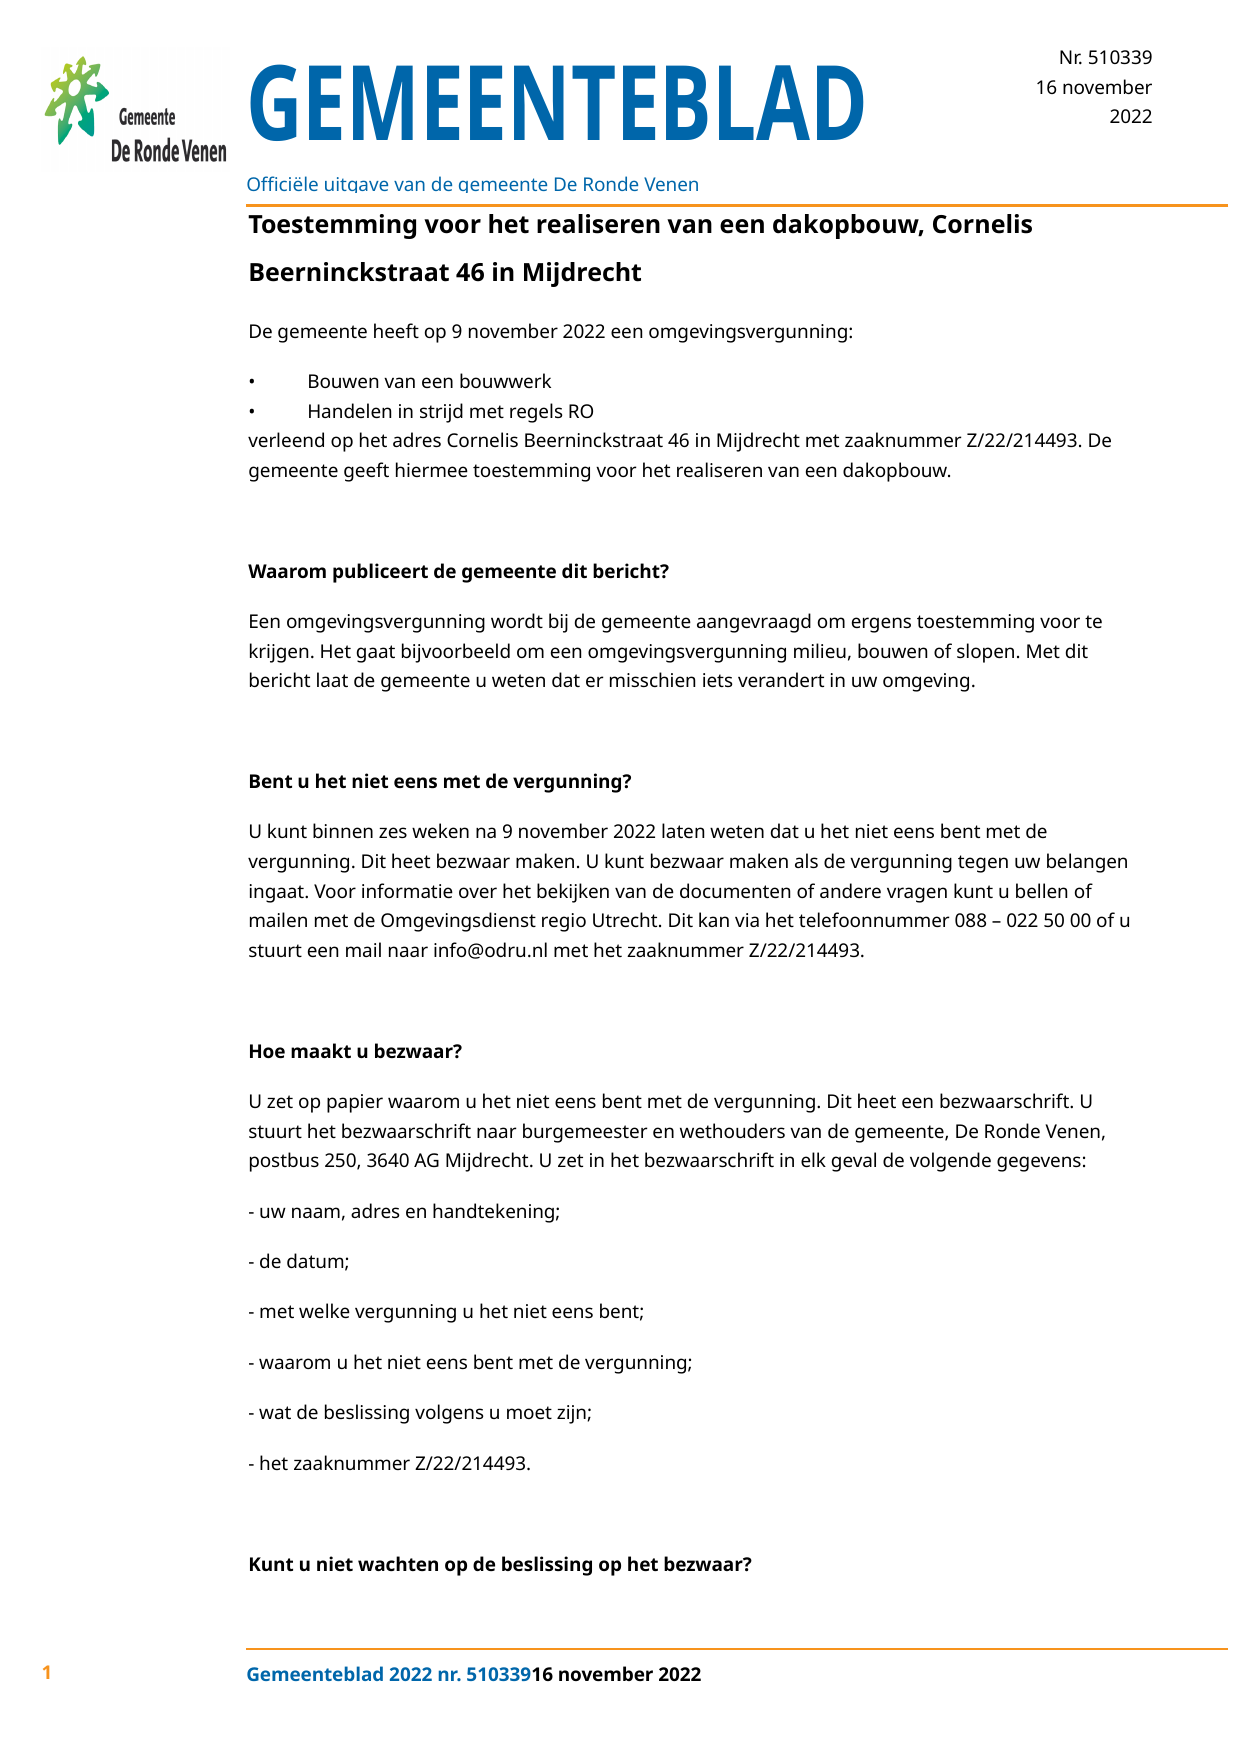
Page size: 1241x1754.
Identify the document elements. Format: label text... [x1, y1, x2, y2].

text U zet op papier waarom u het niet eens bent met de vergunning. Dit heet een bezwaarschrift. U stuurt het bezwaarschrift naar burgemeester en wethouders van de gemeente, De Ronde Venen, postbus 250, 3640 AG Mijdrecht. U zet in het bezwaarschrift in elk geval de volgende gegevens: [248, 1088, 1152, 1173]
text Hoe maakt u bezwaar? [248, 1038, 1152, 1064]
text Waarom publiceert de gemeente dit bericht? [248, 558, 1152, 584]
text - wat de beslissing volgens u moet zijn; [248, 1399, 1152, 1425]
text Toestemming voor het realiseren van een dakopbouw, Cornelis Beerninckstraat 46 in Mijdrecht [248, 207, 1152, 288]
picture [41, 47, 231, 172]
text - uw naam, adres en handtekening; [248, 1198, 1152, 1224]
list Bouwen van een bouwwerk [248, 368, 1152, 394]
text - met welke vergunning u het niet eens bent; [248, 1299, 1152, 1324]
text Een omgevingsvergunning wordt bij de gemeente aangevraagd om ergens toestemming voor te krijgen. Het gaat bijvoorbeeld om een omgevingsvergunning milieu, bouwen of slopen. Met dit bericht laat de gemeente u weten dat er misschien iets verandert in uw omgeving. [248, 608, 1152, 693]
text - waarom u het niet eens bent met de vergunning; [248, 1349, 1152, 1375]
text verleend op het adres Cornelis Beerninckstraat 46 in Mijdrecht met zaaknummer Z/22/214493. De gemeente geeft hiermee toestemming voor het realiseren van een dakopbouw. [248, 427, 1152, 483]
text U kunt binnen zes weken na 9 november 2022 laten weten dat u het niet eens bent met de vergunning. Dit heet bezwaar maken. U kunt bezwaar maken als de vergunning tegen uw belangen ingaat. Voor informatie over het bekijken van de documenten of andere vragen kunt u bellen of mailen met de Omgevingsdienst regio Utrecht. Dit kan via het telefoonnummer 088 – 022 50 00 of u stuurt een mail naar info@odru.nl met het zaaknummer Z/22/214493. [248, 819, 1152, 963]
text - het zaaknummer Z/22/214493. [248, 1450, 1152, 1476]
text De gemeente heeft op 9 november 2022 een omgevingsvergunning: [248, 318, 1152, 344]
text Kunt u niet wachten op de beslissing op het bezwaar? [248, 1551, 1152, 1577]
list Handelen in strijd met regels RO [248, 398, 1152, 424]
text Bent u het niet eens met de vergunning? [248, 768, 1152, 794]
text - de datum; [248, 1248, 1152, 1274]
